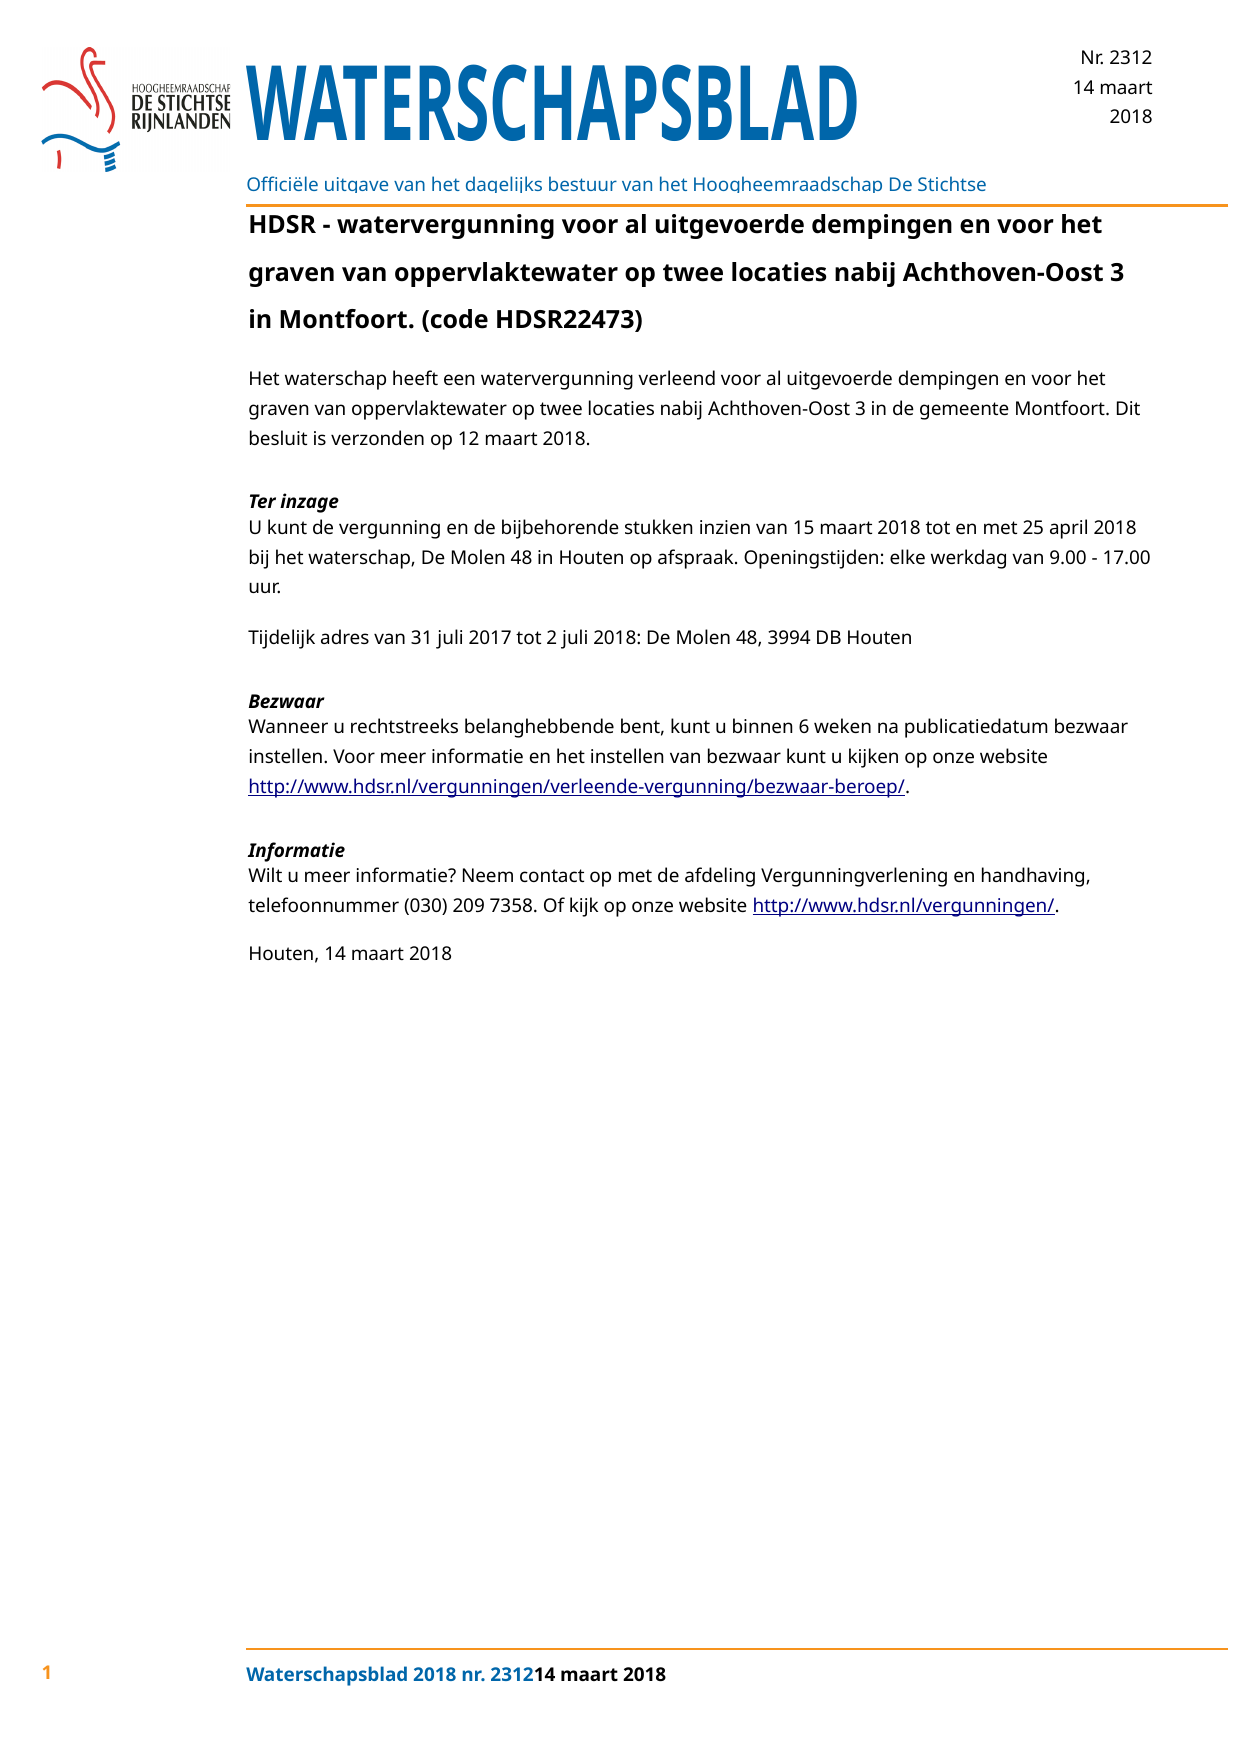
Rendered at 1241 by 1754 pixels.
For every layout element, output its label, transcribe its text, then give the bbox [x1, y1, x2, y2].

text Wanneer u rechtstreeks belanghebbende bent, kunt u binnen 6 weken na publicatiedatum bezwaar instellen. Voor meer informatie en het instellen van bezwaar kunt u kijken op onze website http://www.hdsr.nl/vergunningen/verleende-vergunning/bezwaar-beroep/. [248, 714, 1152, 798]
text Houten, 14 maart 2018 [248, 940, 1152, 966]
text U kunt de vergunning en de bijbehorende stukken inzien van 15 maart 2018 tot en met 25 april 2018 bij het waterschap, De Molen 48 in Houten op afspraak. Openingstijden: elke werkdag van 9.00 - 17.00 uur. [248, 514, 1152, 599]
text Informatie [248, 837, 1152, 862]
text Tijdelijk adres van 31 juli 2017 tot 2 juli 2018: De Molen 48, 3994 DB Houten [248, 624, 1152, 650]
picture [41, 47, 231, 172]
text Bezwaar [248, 688, 1152, 714]
text HDSR - watervergunning voor al uitgevoerde dempingen en voor het graven van oppervlaktewater op twee locaties nabij Achthoven-Oost 3 in Montfoort. (code HDSR22473) [248, 207, 1152, 336]
text Het waterschap heeft een watervergunning verleend voor al uitgevoerde dempingen en voor het graven van oppervlaktewater op twee locaties nabij Achthoven-Oost 3 in de gemeente Montfoort. Dit besluit is verzonden op 12 maart 2018. [248, 366, 1152, 450]
text Ter inzage [248, 489, 1152, 514]
text Wilt u meer informatie? Neem contact op met de afdeling Vergunningverlening en handhaving, telefoonnummer (030) 209 7358. Of kijk op onze website http://www.hdsr.nl/vergunningen/. [248, 862, 1152, 918]
